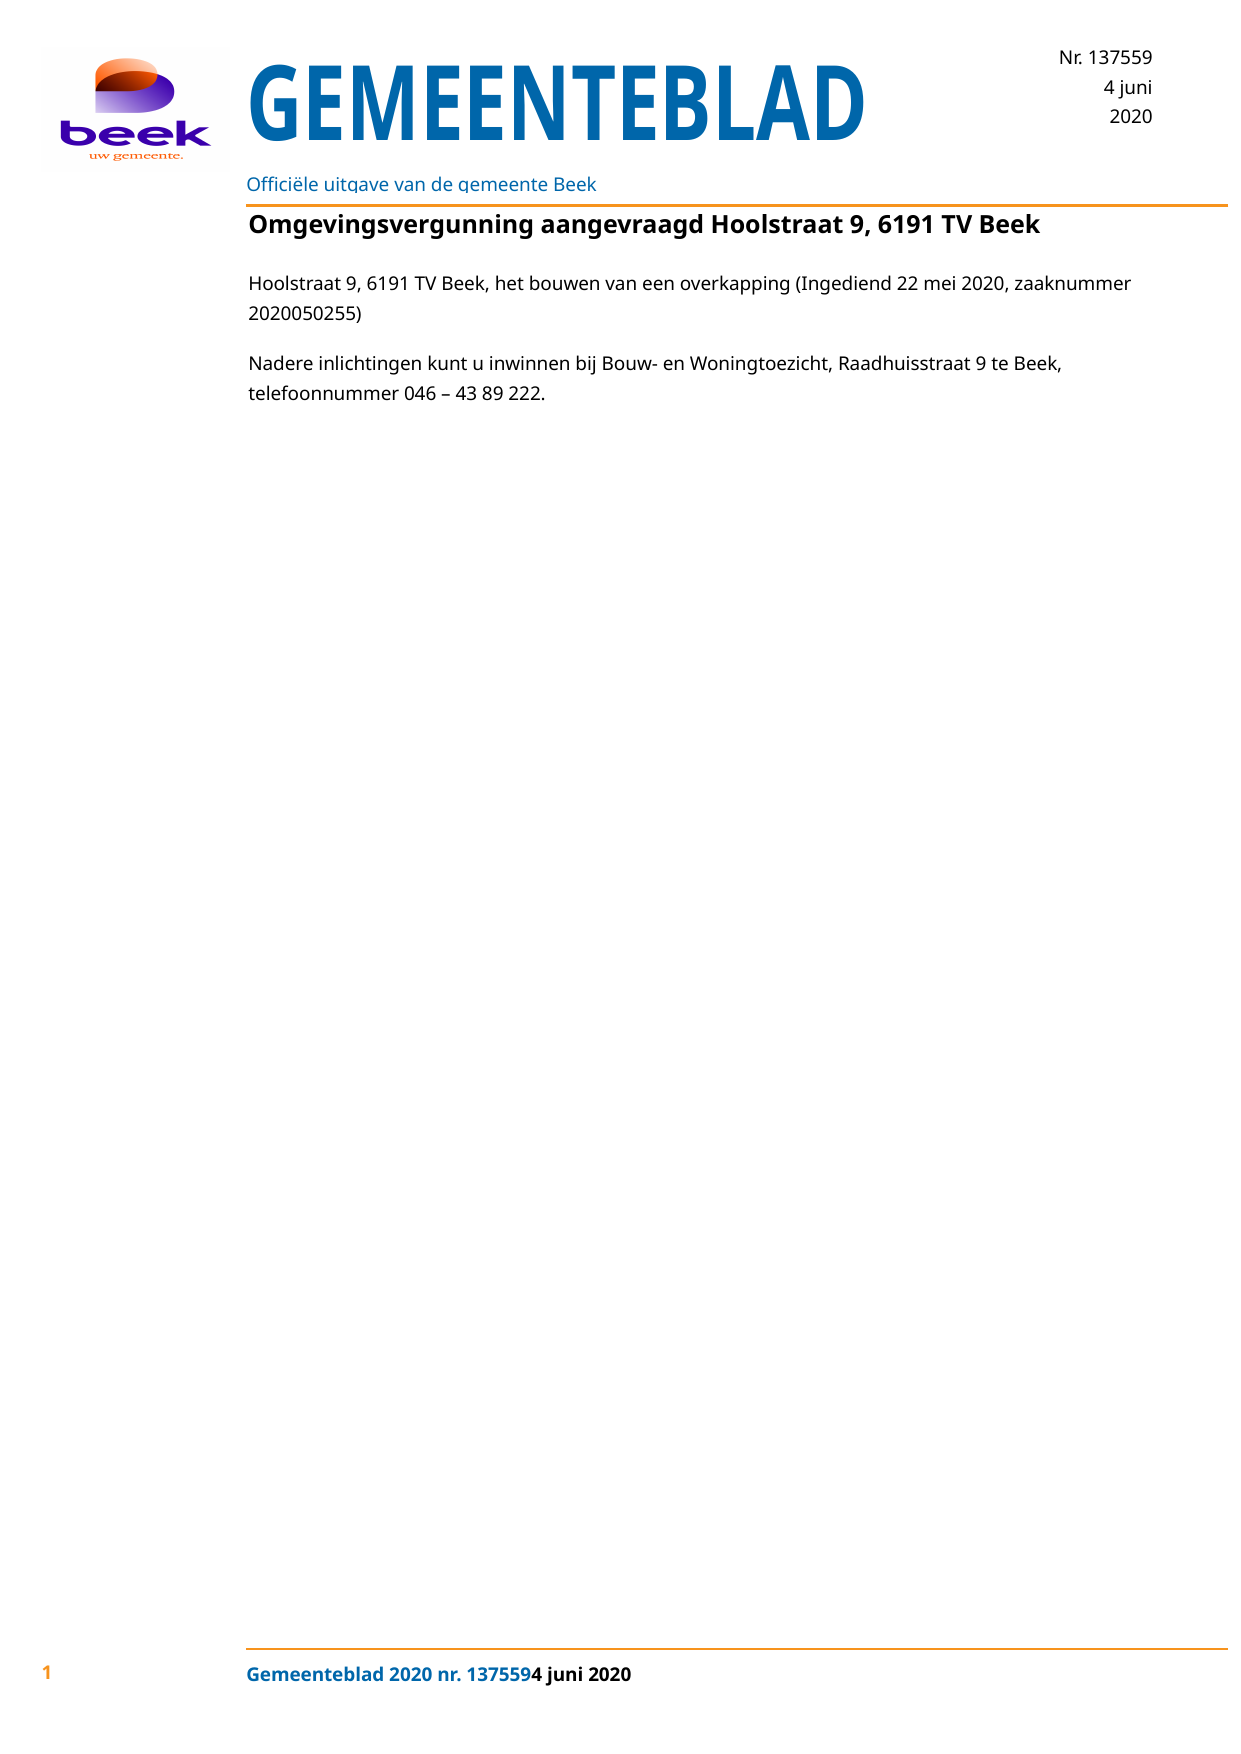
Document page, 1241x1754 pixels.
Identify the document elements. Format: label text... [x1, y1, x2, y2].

text Hoolstraat 9, 6191 TV Beek, het bouwen van een overkapping (Ingediend 22 mei 2020, zaaknummer 2020050255) [248, 270, 1152, 326]
text Nadere inlichtingen kunt u inwinnen bij Bouw- en Woningtoezicht, Raadhuisstraat 9 te Beek, telefoonnummer 046 – 43 89 222. [248, 350, 1152, 406]
picture [41, 47, 231, 172]
text Omgevingsvergunning aangevraagd Hoolstraat 9, 6191 TV Beek [248, 207, 1152, 241]
